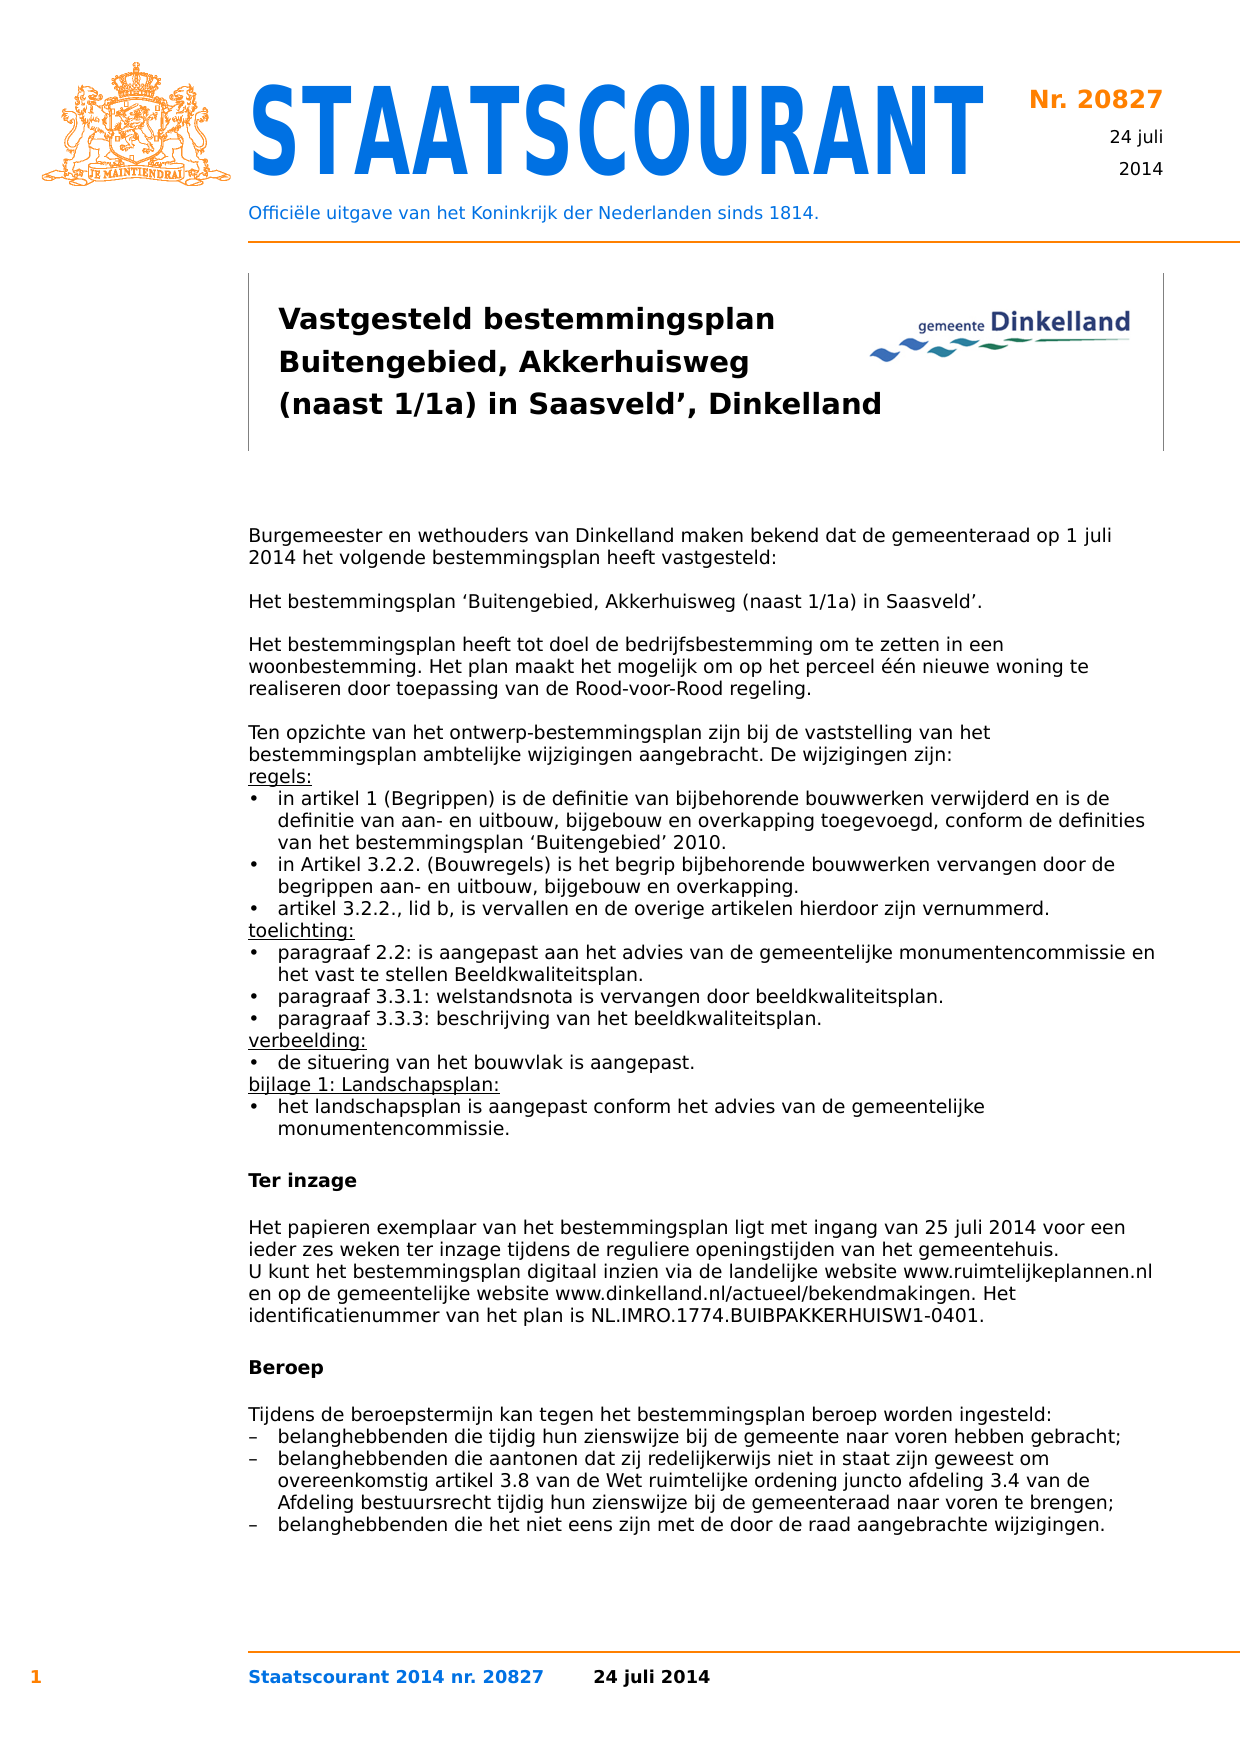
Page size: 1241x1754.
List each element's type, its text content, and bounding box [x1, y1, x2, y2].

subtitle Vastgesteld bestemmingsplan Buitengebied, Akkerhuisweg (naast 1/1a) in Saasveld’, Dinkelland [249, 273, 1163, 451]
text – belanghebbenden die het niet eens zijn met de door de raad aangebrachte wijzigingen. [248, 1513, 1163, 1536]
text • paragraaf 3.3.1: welstandsnota is vervangen door beeldkwaliteitsplan. [248, 986, 1163, 1008]
text Het bestemmingsplan ‘Buitengebied, Akkerhuisweg (naast 1/1a) in Saasveld’. [248, 591, 1163, 612]
text Ten opzichte van het ontwerp-bestemmingsplan zijn bij de vaststelling van het bestemmingsplan ambtelijke wijzigingen aangebracht. De wijzigingen zijn: [248, 722, 1163, 766]
text regels: [248, 766, 1163, 788]
picture [41, 62, 231, 186]
text Tijdens de beroepstermijn kan tegen het bestemmingsplan beroep worden ingesteld: [248, 1404, 1163, 1426]
text • de situering van het bouwvlak is aangepast. [248, 1052, 1163, 1074]
subtitle Beroep [248, 1357, 1163, 1379]
table_header [25, 62, 248, 241]
subtitle Ter inzage [248, 1170, 1163, 1192]
text verbeelding: [248, 1030, 1163, 1052]
text Burgemeester en wethouders van Dinkelland maken bekend dat de gemeenteraad op 1 juli 2014 het volgende bestemmingsplan heeft vastgesteld: [248, 525, 1163, 569]
table_header STAATSCOURANT [248, 62, 998, 203]
text toelichting: [248, 920, 1163, 942]
text • paragraaf 2.2: is aangepast aan het advies van de gemeentelijke monumentencommissie en het vast te stellen Beeldkwaliteitsplan. [248, 942, 1163, 986]
text Het bestemmingsplan heeft tot doel de bedrijfsbestemming om te zetten in een woonbestemming. Het plan maakt het mogelijk om op het perceel één nieuwe woning te realiseren door toepassing van de Rood-voor-Rood regeling. [248, 634, 1163, 700]
table_cell 2014 [998, 153, 1240, 203]
text – belanghebbenden die aantonen dat zij redelijkerwijs niet in staat zijn geweest om overeenkomstig artikel 3.8 van de Wet ruimtelijke ordening juncto afdeling 3.4 van de Afdeling bestuursrecht tijdig hun zienswijze bij de gemeenteraad naar voren te brengen; [248, 1448, 1163, 1513]
text Het papieren exemplaar van het bestemmingsplan ligt met ingang van 25 juli 2014 voor een ieder zes weken ter inzage tijdens de reguliere openingstijden van het gemeentehuis. [248, 1217, 1163, 1261]
text • in artikel 1 (Begrippen) is de definitie van bijbehorende bouwwerken verwijderd en is de definitie van aan- en uitbouw, bijgebouw en overkapping toegevoegd, conform de definities van het bestemmingsplan ‘Buitengebied’ 2010. [248, 788, 1163, 854]
table_cell 24 juli [998, 121, 1240, 153]
table_header Nr. 20827 [998, 62, 1240, 121]
text • in Artikel 3.2.2. (Bouwregels) is het begrip bijbehorende bouwwerken vervangen door de begrippen aan- en uitbouw, bijgebouw en overkapping. [248, 854, 1163, 898]
text U kunt het bestemmingsplan digitaal inzien via de landelijke website www.ruimtelijkeplannen.nl en op de gemeentelijke website www.dinkelland.nl/actueel/bekendmakingen. Het identificatienummer van het plan is NL.IMRO.1774.BUIBPAKKERHUISW1-0401. [248, 1261, 1163, 1327]
table_cell Officiële uitgave van het Koninkrijk der Nederlanden sinds 1814. [248, 203, 1240, 241]
text • het landschapsplan is aangepast conform het advies van de gemeentelijke monumentencommissie. [248, 1096, 1163, 1140]
text • artikel 3.2.2., lid b, is vervallen en de overige artikelen hierdoor zijn vernummerd. [248, 898, 1163, 920]
picture [867, 302, 1134, 368]
text • paragraaf 3.3.3: beschrijving van het beeldkwaliteitsplan. [248, 1008, 1163, 1030]
text bijlage 1: Landschapsplan: [248, 1074, 1163, 1096]
text – belanghebbenden die tijdig hun zienswijze bij de gemeente naar voren hebben gebracht; [248, 1426, 1163, 1448]
